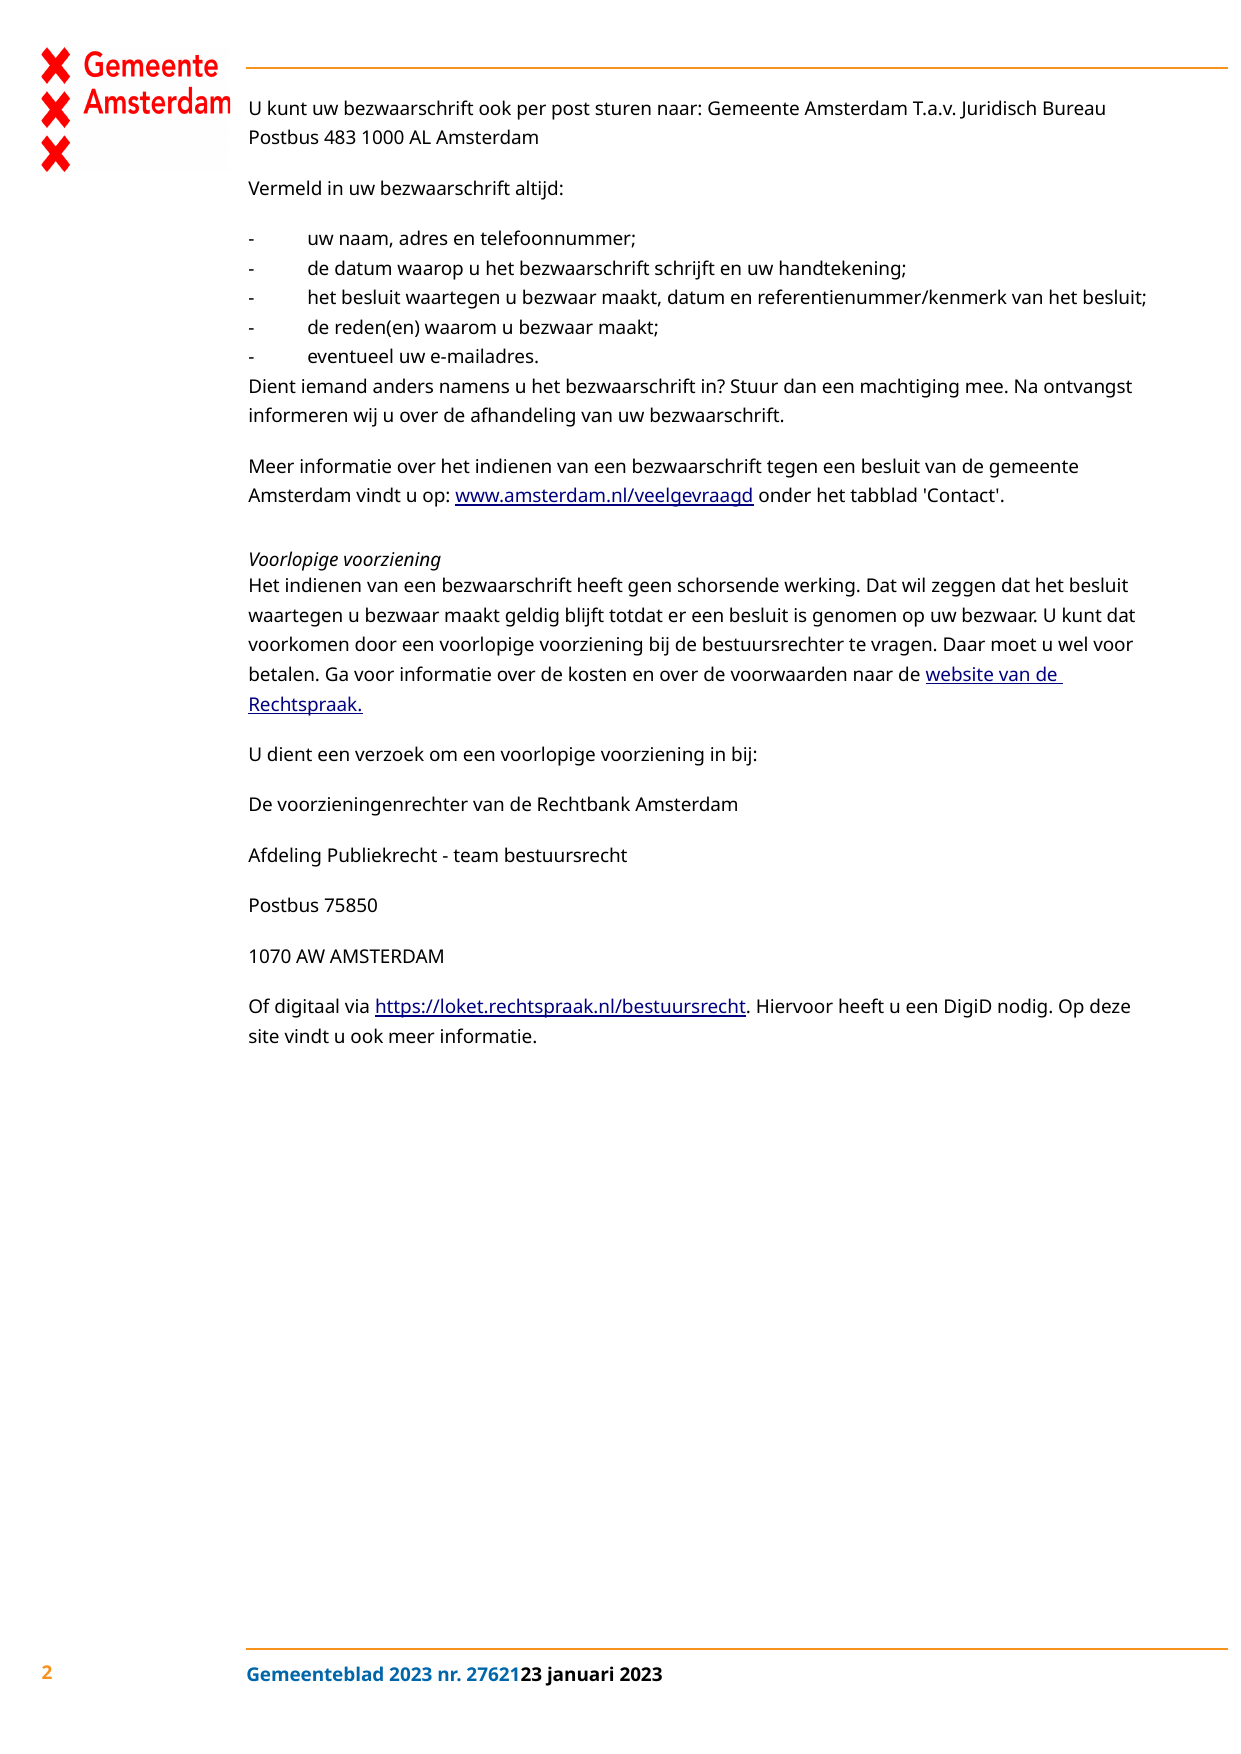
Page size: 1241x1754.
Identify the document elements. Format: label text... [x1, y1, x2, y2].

text Vermeld in uw bezwaarschrift altijd: [248, 175, 1152, 201]
text U dient een verzoek om een voorlopige voorziening in bij: [248, 741, 1152, 767]
text Dient iemand anders namens u het bezwaarschrift in? Stuur dan een machtiging mee. Na ontvangst informeren wij u over de afhandeling van uw bezwaarschrift. [248, 373, 1152, 428]
text Afdeling Publiekrecht - team bestuursrecht [248, 842, 1152, 868]
text Of digitaal via https://loket.rechtspraak.nl/bestuursrecht. Hiervoor heeft u een DigiD nodig. Op deze site vindt u ook meer informatie. [248, 993, 1152, 1048]
text U kunt uw bezwaarschrift ook per post sturen naar: Gemeente Amsterdam T.a.v. Juridisch Bureau Postbus 483 1000 AL Amsterdam [248, 95, 1152, 150]
list het besluit waartegen u bezwaar maakt, datum en referentienummer/kenmerk van het besluit; [248, 284, 1152, 310]
text Voorlopige voorziening [248, 547, 1152, 572]
list de datum waarop u het bezwaarschrift schrijft en uw handtekening; [248, 255, 1152, 281]
picture [41, 47, 231, 172]
list de reden(en) waarom u bezwaar maakt; [248, 314, 1152, 340]
text Meer informatie over het indienen van een bezwaarschrift tegen een besluit van de gemeente Amsterdam vindt u op: www.amsterdam.nl/veelgevraagd onder het tabblad 'Contact'. [248, 453, 1152, 508]
list eventueel uw e-mailadres. [248, 343, 1152, 369]
list uw naam, adres en telefoonnummer; [248, 225, 1152, 251]
text 1070 AW AMSTERDAM [248, 943, 1152, 968]
text De voorzieningenrechter van de Rechtbank Amsterdam [248, 792, 1152, 817]
text Postbus 75850 [248, 892, 1152, 918]
text Het indienen van een bezwaarschrift heeft geen schorsende werking. Dat wil zeggen dat het besluit waartegen u bezwaar maakt geldig blijft totdat er een besluit is genomen op uw bezwaar. U kunt dat voorkomen door een voorlopige voorziening bij de bestuursrechter te vragen. Daar moet u wel voor betalen. Ga voor informatie over de kosten en over de voorwaarden naar de website van de Rechtspraak. [248, 572, 1152, 716]
